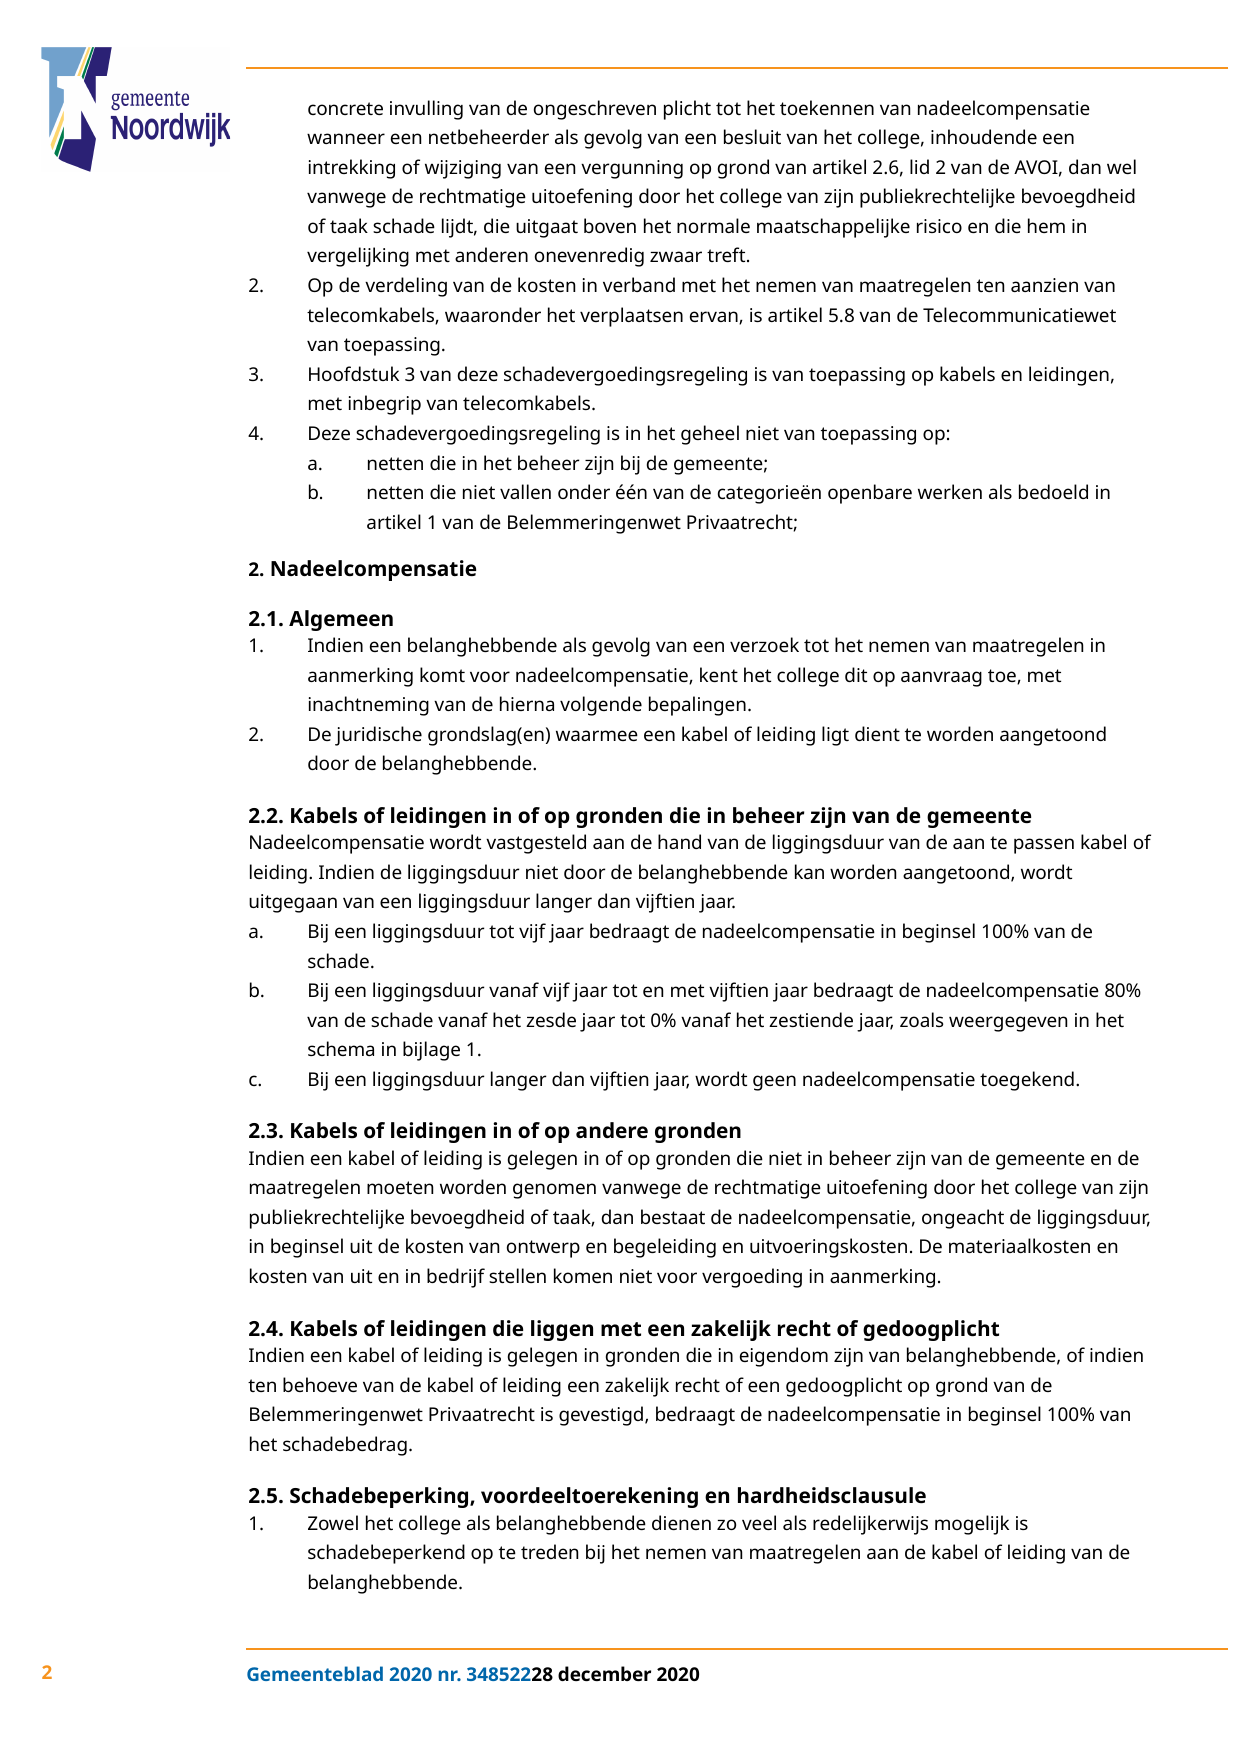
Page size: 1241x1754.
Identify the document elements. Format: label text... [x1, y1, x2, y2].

list De juridische grondslag(en) waarmee een kabel of leiding ligt dient te worden aangetoond door de belanghebbende. [248, 721, 1152, 776]
text 2.2. Kabels of leidingen in of op gronden die in beheer zijn van de gemeente [248, 801, 1152, 829]
text 2.5. Schadebeperking, voordeeltoerekening en hardheidsclausule [248, 1481, 1152, 1510]
list Zowel het college als belanghebbende dienen zo veel als redelijkerwijs mogelijk is schadebeperkend op te treden bij het nemen van maatregelen aan de kabel of leiding van de belanghebbende. [248, 1510, 1152, 1595]
list Indien een belanghebbende als gevolg van een verzoek tot het nemen van maatregelen in aanmerking komt voor nadeelcompensatie, kent het college dit op aanvraag toe, met inachtneming van de hierna volgende bepalingen. [248, 632, 1152, 717]
text Indien een kabel of leiding is gelegen in gronden die in eigendom zijn van belanghebbende, of indien ten behoeve van de kabel of leiding een zakelijk recht of een gedoogplicht op grond van de Belemmeringenwet Privaatrecht is gevestigd, bedraagt de nadeelcompensatie in beginsel 100% van het schadebedrag. [248, 1342, 1152, 1457]
list netten die niet vallen onder één van de categorieën openbare werken als bedoeld in artikel 1 van de Belemmeringenwet Privaatrecht; [307, 479, 1152, 535]
list concrete invulling van de ongeschreven plicht tot het toekennen van nadeelcompensatie wanneer een netbeheerder als gevolg van een besluit van het college, inhoudende een intrekking of wijziging van een vergunning op grond van artikel 2.6, lid 2 van de AVOI, dan wel vanwege de rechtmatige uitoefening door het college van zijn publiekrechtelijke bevoegdheid of taak schade lijdt, die uitgaat boven het normale maatschappelijke risico en die hem in vergelijking met anderen onevenredig zwaar treft. [248, 95, 1152, 268]
text 2.3. Kabels of leidingen in of op andere gronden [248, 1117, 1152, 1145]
text 2.1. Algemeen [248, 604, 1152, 632]
list Bij een liggingsduur tot vijf jaar bedraagt de nadeelcompensatie in beginsel 100% van de schade. [248, 918, 1152, 973]
list Hoofdstuk 3 van deze schadevergoedingsregeling is van toepassing op kabels en leidingen, met inbegrip van telecomkabels. [248, 361, 1152, 416]
list Deze schadevergoedingsregeling is in het geheel niet van toepassing op: [248, 420, 1152, 446]
picture [41, 47, 231, 172]
text Nadeelcompensatie wordt vastgesteld aan de hand van de liggingsduur van de aan te passen kabel of leiding. Indien de liggingsduur niet door de belanghebbende kan worden aangetoond, wordt uitgegaan van een liggingsduur langer dan vijftien jaar. [248, 829, 1152, 914]
text Indien een kabel of leiding is gelegen in of op gronden die niet in beheer zijn van de gemeente en de maatregelen moeten worden genomen vanwege de rechtmatige uitoefening door het college van zijn publiekrechtelijke bevoegdheid of taak, dan bestaat de nadeelcompensatie, ongeacht de liggingsduur, in beginsel uit de kosten van ontwerp en begeleiding en uitvoeringskosten. De materiaalkosten en kosten van uit en in bedrijf stellen komen niet voor vergoeding in aanmerking. [248, 1145, 1152, 1289]
text 2. Nadeelcompensatie [248, 554, 1152, 583]
list netten die in het beheer zijn bij de gemeente; [307, 450, 1152, 476]
list Op de verdeling van de kosten in verband met het nemen van maatregelen ten aanzien van telecomkabels, waaronder het verplaatsen ervan, is artikel 5.8 van de Telecommunicatiewet van toepassing. [248, 272, 1152, 357]
text 2.4. Kabels of leidingen die liggen met een zakelijk recht of gedoogplicht [248, 1314, 1152, 1342]
list Bij een liggingsduur vanaf vijf jaar tot en met vijftien jaar bedraagt de nadeelcompensatie 80% van de schade vanaf het zesde jaar tot 0% vanaf het zestiende jaar, zoals weergegeven in het schema in bijlage 1. [248, 977, 1152, 1062]
list Bij een liggingsduur langer dan vijftien jaar, wordt geen nadeelcompensatie toegekend. [248, 1066, 1152, 1092]
